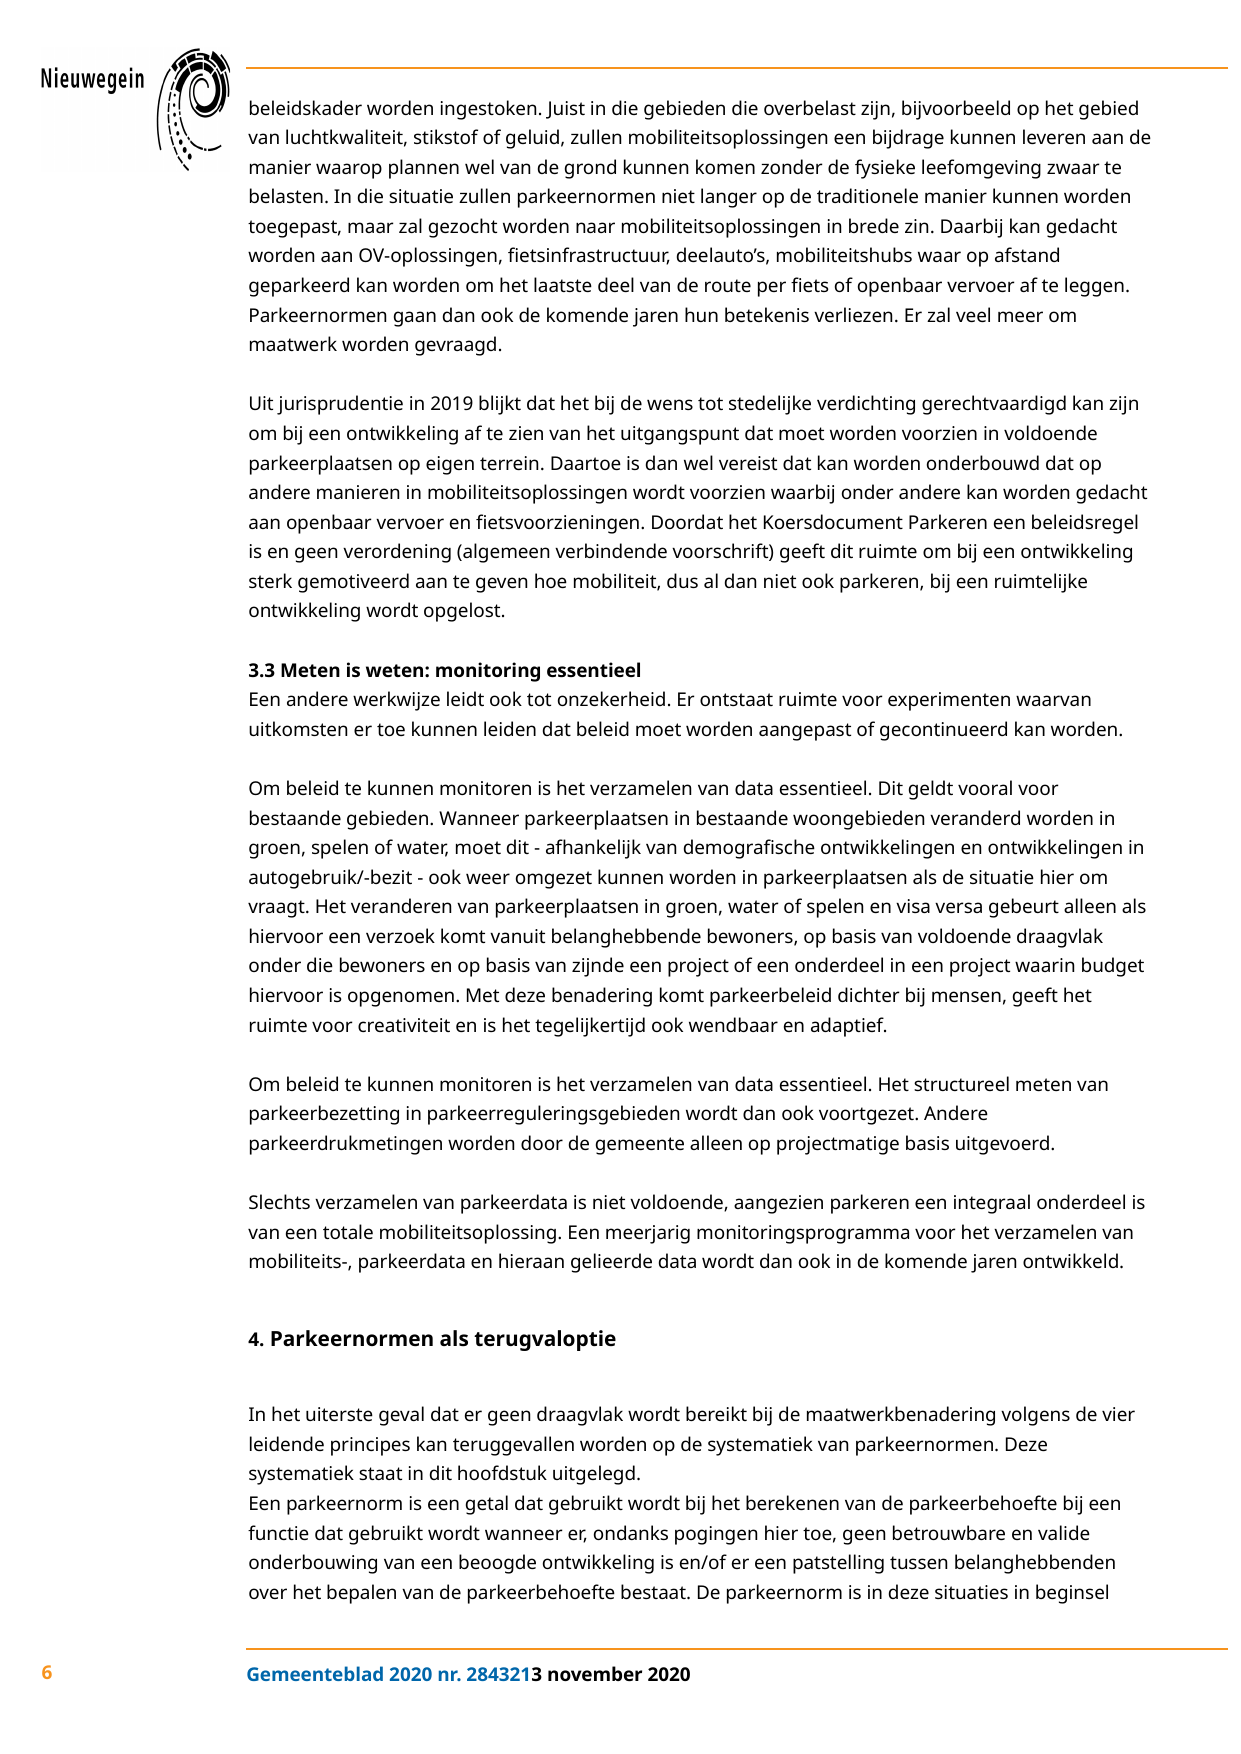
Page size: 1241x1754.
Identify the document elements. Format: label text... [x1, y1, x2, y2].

text Om beleid te kunnen monitoren is het verzamelen van data essentieel. Het structureel meten van parkeerbezetting in parkeerreguleringsgebieden wordt dan ook voortgezet. Andere parkeerdrukmetingen worden door de gemeente alleen op projectmatige basis uitgevoerd. [248, 1071, 1152, 1156]
text Een andere werkwijze leidt ook tot onzekerheid. Er ontstaat ruimte voor experimenten waarvan uitkomsten er toe kunnen leiden dat beleid moet worden aangepast of gecontinueerd kan worden. [248, 686, 1152, 742]
text 4. Parkeernormen als terugvaloptie [248, 1324, 1152, 1352]
text Slechts verzamelen van parkeerdata is niet voldoende, aangezien parkeren een integraal onderdeel is van een totale mobiliteitsoplossing. Een meerjarig monitoringsprogramma voor het verzamelen van mobiliteits-, parkeerdata en hieraan gelieerde data wordt dan ook in de komende jaren ontwikkeld. [248, 1189, 1152, 1274]
text Een parkeernorm is een getal dat gebruikt wordt bij het berekenen van de parkeerbehoefte bij een functie dat gebruikt wordt wanneer er, ondanks pogingen hier toe, geen betrouwbare en valide onderbouwing van een beoogde ontwikkeling is en/of er een patstelling tussen belanghebbenden over het bepalen van de parkeerbehoefte bestaat. De parkeernorm is in deze situaties in beginsel [248, 1490, 1152, 1605]
text Om beleid te kunnen monitoren is het verzamelen van data essentieel. Dit geldt vooral voor bestaande gebieden. Wanneer parkeerplaatsen in bestaande woongebieden veranderd worden in groen, spelen of water, moet dit - afhankelijk van demografische ontwikkelingen en ontwikkelingen in autogebruik/-bezit - ook weer omgezet kunnen worden in parkeerplaatsen als de situatie hier om vraagt. Het veranderen van parkeerplaatsen in groen, water of spelen en visa versa gebeurt alleen als hiervoor een verzoek komt vanuit belanghebbende bewoners, op basis van voldoende draagvlak onder die bewoners en op basis van zijnde een project of een onderdeel in een project waarin budget hiervoor is opgenomen. Met deze benadering komt parkeerbeleid dichter bij mensen, geeft het ruimte voor creativiteit en is het tegelijkertijd ook wendbaar en adaptief. [248, 775, 1152, 1038]
text beleidskader worden ingestoken. Juist in die gebieden die overbelast zijn, bijvoorbeeld op het gebied van luchtkwaliteit, stikstof of geluid, zullen mobiliteitsoplossingen een bijdrage kunnen leveren aan de manier waarop plannen wel van de grond kunnen komen zonder de fysieke leefomgeving zwaar te belasten. In die situatie zullen parkeernormen niet langer op de traditionele manier kunnen worden toegepast, maar zal gezocht worden naar mobiliteitsoplossingen in brede zin. Daarbij kan gedacht worden aan OV-oplossingen, fietsinfrastructuur, deelauto’s, mobiliteitshubs waar op afstand geparkeerd kan worden om het laatste deel van de route per fiets of openbaar vervoer af te leggen. Parkeernormen gaan dan ook de komende jaren hun betekenis verliezen. Er zal veel meer om maatwerk worden gevraagd. [248, 95, 1152, 357]
text 3.3 Meten is weten: monitoring essentieel [248, 657, 1152, 683]
text Uit jurisprudentie in 2019 blijkt dat het bij de wens tot stedelijke verdichting gerechtvaardigd kan zijn om bij een ontwikkeling af te zien van het uitgangspunt dat moet worden voorzien in voldoende parkeerplaatsen op eigen terrein. Daartoe is dan wel vereist dat kan worden onderbouwd dat op andere manieren in mobiliteitsoplossingen wordt voorzien waarbij onder andere kan worden gedacht aan openbaar vervoer en fietsvoorzieningen. Doordat het Koersdocument Parkeren een beleidsregel is en geen verordening (algemeen verbindende voorschrift) geeft dit ruimte om bij een ontwikkeling sterk gemotiveerd aan te geven hoe mobiliteit, dus al dan niet ook parkeren, bij een ruimtelijke ontwikkeling wordt opgelost. [248, 391, 1152, 623]
text In het uiterste geval dat er geen draagvlak wordt bereikt bij de maatwerkbenadering volgens de vier leidende principes kan teruggevallen worden op de systematiek van parkeernormen. Deze systematiek staat in dit hoofdstuk uitgelegd. [248, 1401, 1152, 1486]
picture [41, 47, 231, 172]
